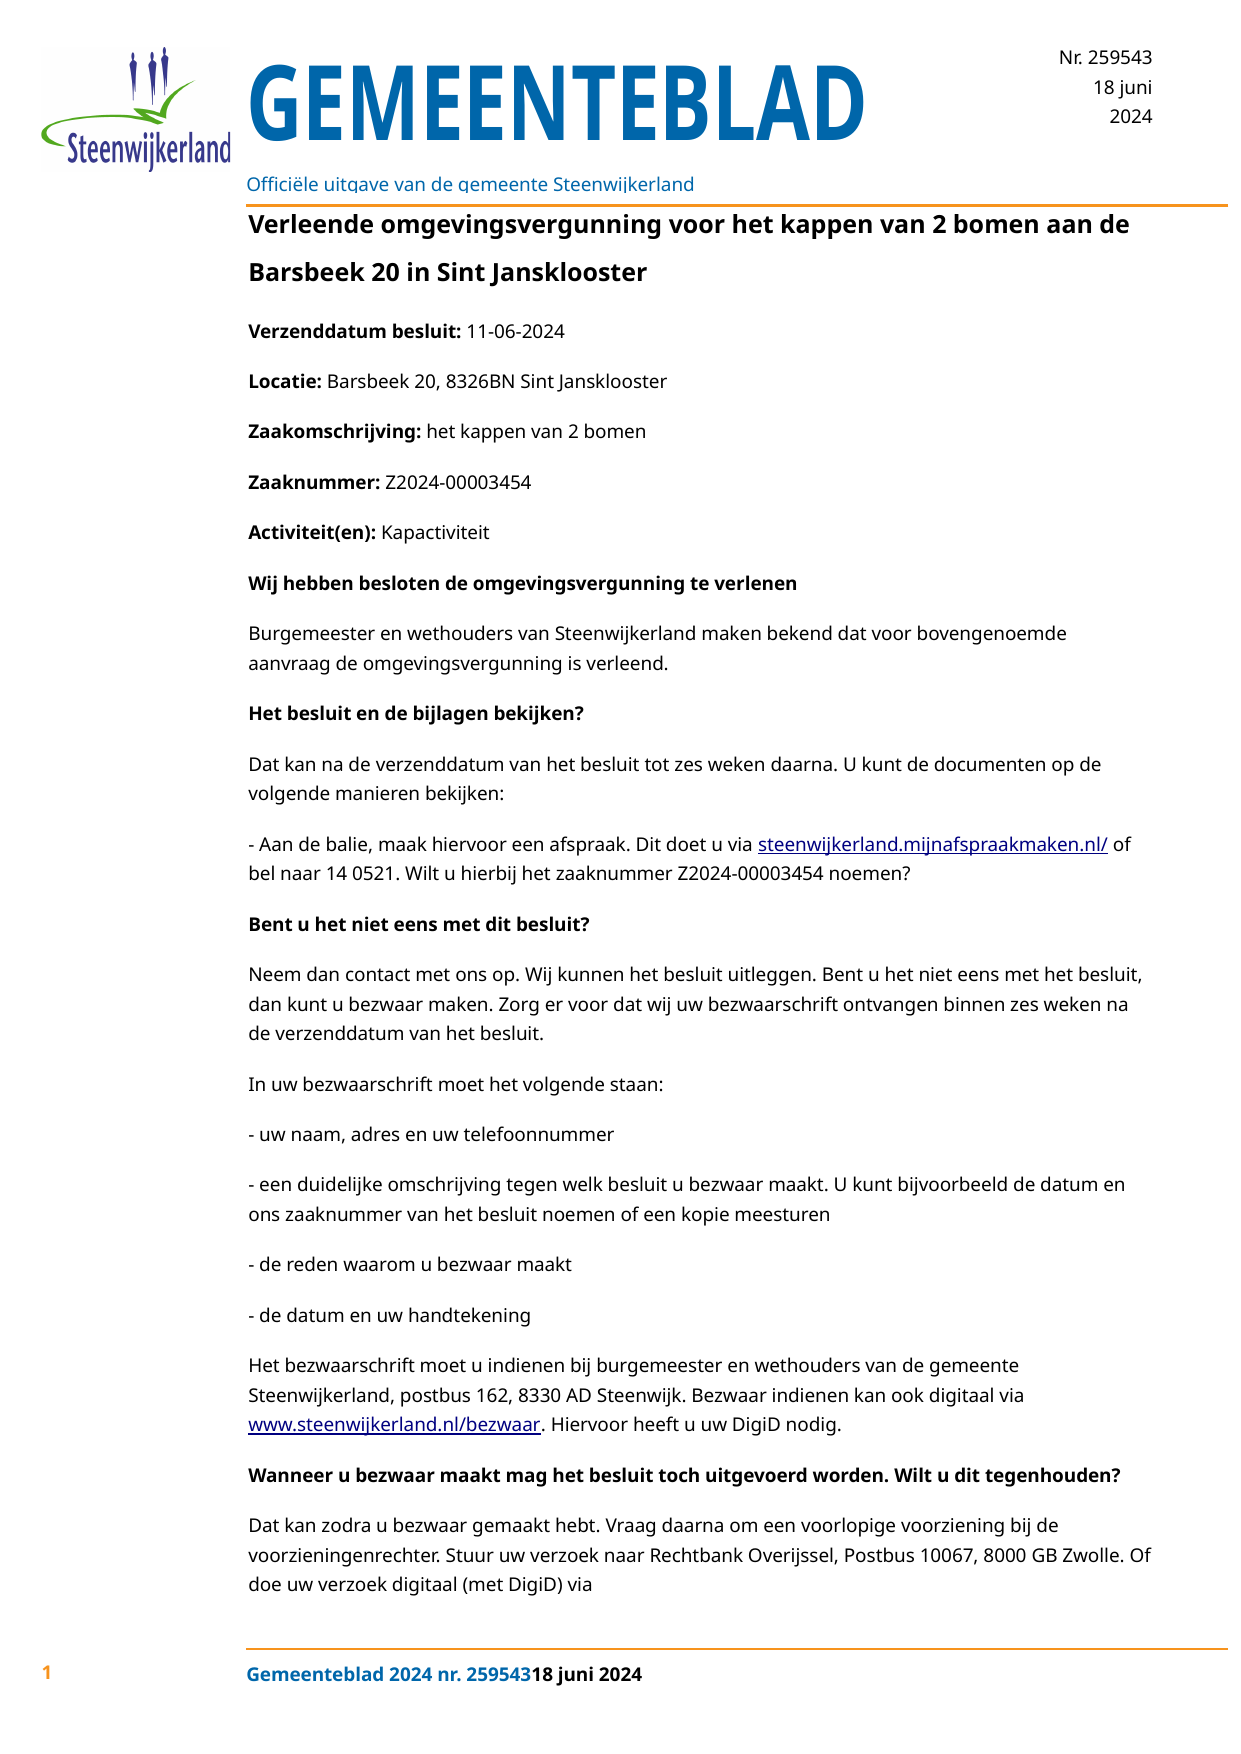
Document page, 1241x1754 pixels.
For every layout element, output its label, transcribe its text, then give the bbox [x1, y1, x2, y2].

text Verleende omgevingsvergunning voor het kappen van 2 bomen aan de Barsbeek 20 in Sint Jansklooster [248, 207, 1152, 288]
text Dat kan na de verzenddatum van het besluit tot zes weken daarna. U kunt de documenten op de volgende manieren bekijken: [248, 751, 1152, 806]
text Het besluit en de bijlagen bekijken? [248, 700, 1152, 726]
text - de reden waarom u bezwaar maakt [248, 1252, 1152, 1277]
text Zaaknummer: Z2024-00003454 [248, 469, 1152, 495]
text In uw bezwaarschrift moet het volgende staan: [248, 1071, 1152, 1097]
text Activiteit(en): Kapactiviteit [248, 519, 1152, 545]
text Locatie: Barsbeek 20, 8326BN Sint Jansklooster [248, 368, 1152, 394]
text Neem dan contact met ons op. Wij kunnen het besluit uitleggen. Bent u het niet eens met het besluit, dan kunt u bezwaar maken. Zorg er voor dat wij uw bezwaarschrift ontvangen binnen zes weken na de verzenddatum van het besluit. [248, 961, 1152, 1046]
text Bent u het niet eens met dit besluit? [248, 911, 1152, 937]
text - Aan de balie, maak hiervoor een afspraak. Dit doet u via steenwijkerland.mijnafspraakmaken.nl/ of bel naar 14 0521. Wilt u hierbij het zaaknummer Z2024-00003454 noemen? [248, 831, 1152, 886]
text Dat kan zodra u bezwaar gemaakt hebt. Vraag daarna om een voorlopige voorziening bij de voorzieningenrechter. Stuur uw verzoek naar Rechtbank Overijssel, Postbus 10067, 8000 GB Zwolle. Of doe uw verzoek digitaal (met DigiD) via [248, 1512, 1152, 1597]
picture [41, 47, 231, 172]
text - de datum en uw handtekening [248, 1302, 1152, 1328]
text Verzenddatum besluit: 11-06-2024 [248, 318, 1152, 344]
text Wanneer u bezwaar maakt mag het besluit toch uitgevoerd worden. Wilt u dit tegenhouden? [248, 1462, 1152, 1488]
text Zaakomschrijving: het kappen van 2 bomen [248, 419, 1152, 444]
text - uw naam, adres en uw telefoonnummer [248, 1121, 1152, 1147]
text - een duidelijke omschrijving tegen welk besluit u bezwaar maakt. U kunt bijvoorbeeld de datum en ons zaaknummer van het besluit noemen of een kopie meesturen [248, 1172, 1152, 1227]
text Wij hebben besloten de omgevingsvergunning te verlenen [248, 570, 1152, 596]
text Het bezwaarschrift moet u indienen bij burgemeester en wethouders van de gemeente Steenwijkerland, postbus 162, 8330 AD Steenwijk. Bezwaar indienen kan ook digitaal via www.steenwijkerland.nl/bezwaar. Hiervoor heeft u uw DigiD nodig. [248, 1352, 1152, 1437]
text Burgemeester en wethouders van Steenwijkerland maken bekend dat voor bovengenoemde aanvraag de omgevingsvergunning is verleend. [248, 620, 1152, 676]
